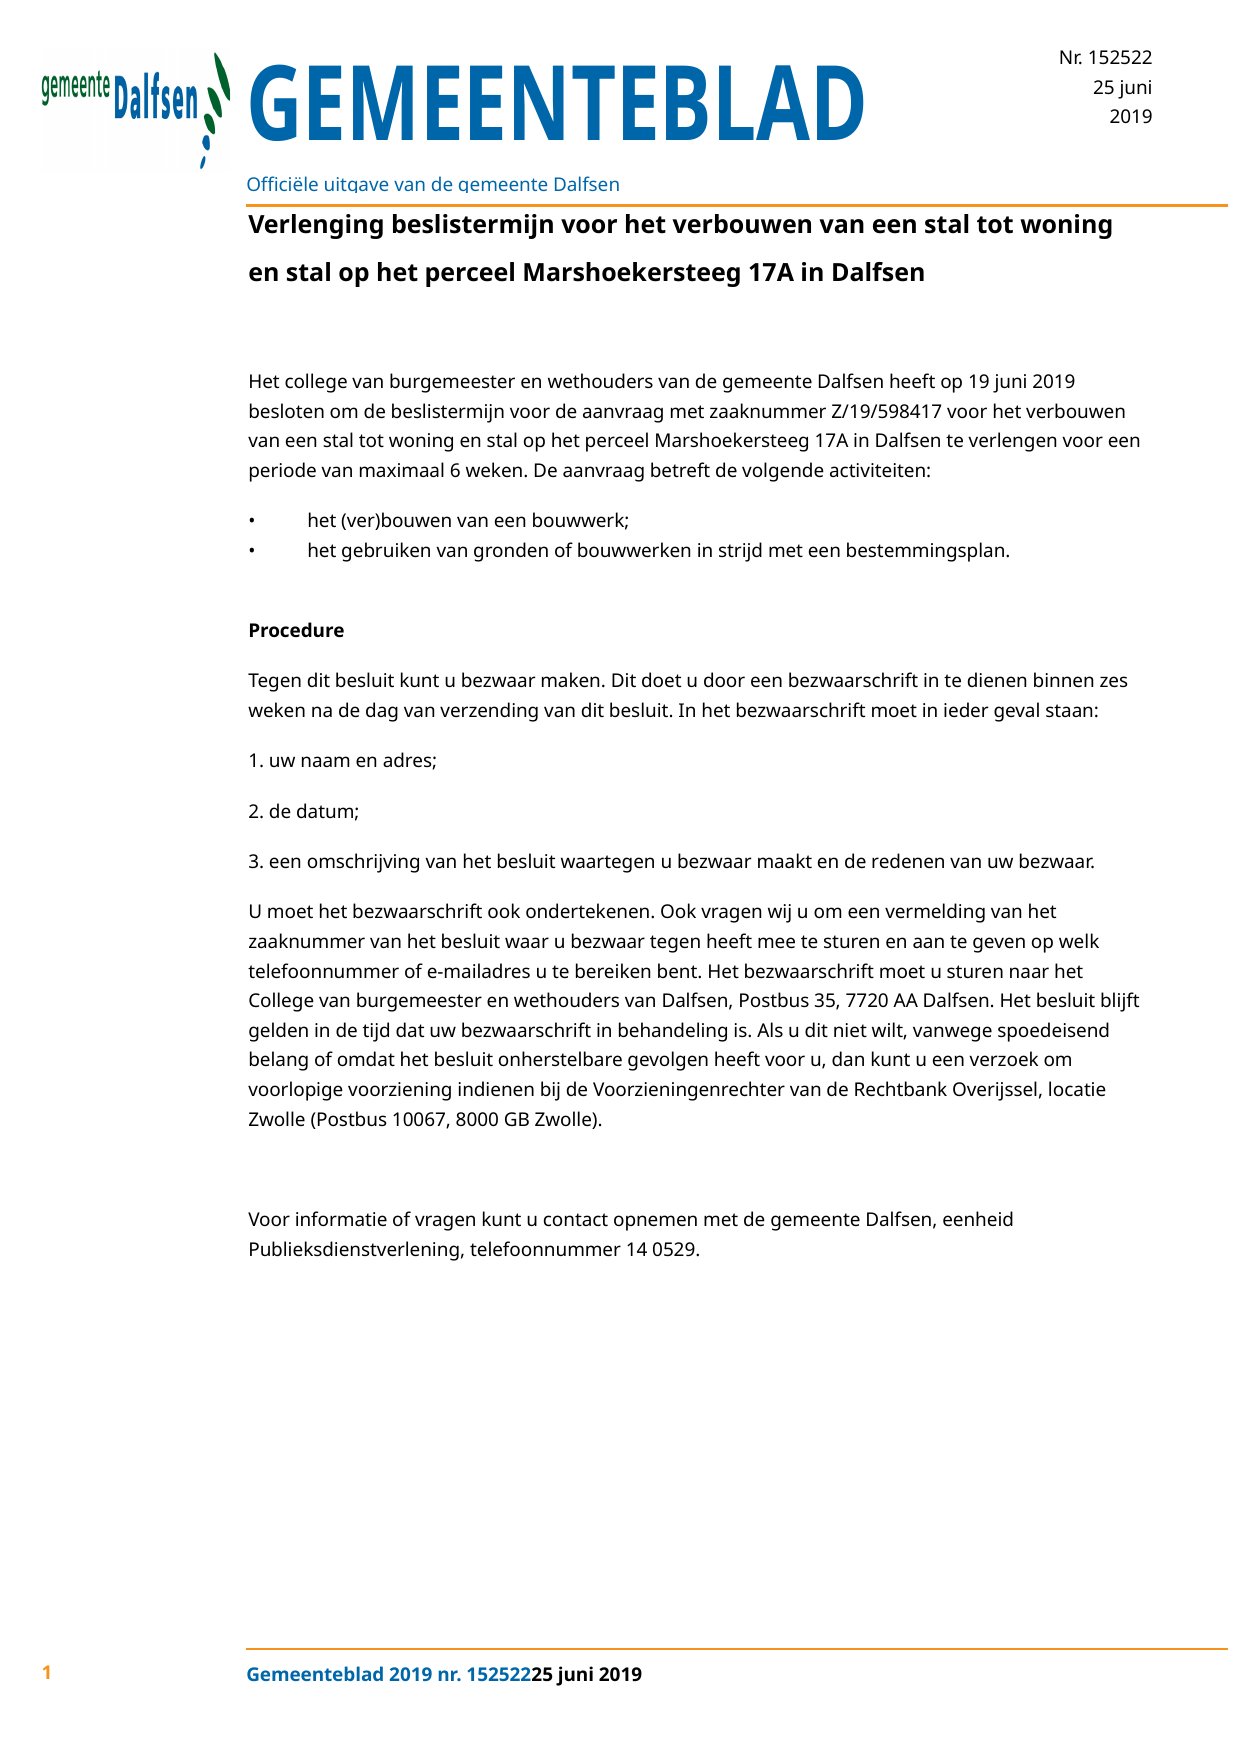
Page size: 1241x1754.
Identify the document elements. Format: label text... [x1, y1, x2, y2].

text 1. uw naam en adres; [248, 747, 1152, 773]
text Voor informatie of vragen kunt u contact opnemen met de gemeente Dalfsen, eenheid Publieksdienstverlening, telefoonnummer 14 0529. [248, 1207, 1152, 1262]
text Procedure [248, 617, 1152, 643]
text 3. een omschrijving van het besluit waartegen u bezwaar maakt en de redenen van uw bezwaar. [248, 848, 1152, 874]
list het (ver)bouwen van een bouwwerk; [248, 507, 1152, 533]
text U moet het bezwaarschrift ook ondertekenen. Ook vragen wij u om een vermelding van het zaaknummer van het besluit waar u bezwaar tegen heeft mee te sturen en aan te geven op welk telefoonnummer of e-mailadres u te bereiken bent. Het bezwaarschrift moet u sturen naar het College van burgemeester en wethouders van Dalfsen, Postbus 35, 7720 AA Dalfsen. Het besluit blijft gelden in de tijd dat uw bezwaarschrift in behandeling is. Als u dit niet wilt, vanwege spoedeisend belang of omdat het besluit onherstelbare gevolgen heeft voor u, dan kunt u een verzoek om voorlopige voorziening indienen bij de Voorzieningenrechter van de Rechtbank Overijssel, locatie Zwolle (Postbus 10067, 8000 GB Zwolle). [248, 899, 1152, 1132]
list het gebruiken van gronden of bouwwerken in strijd met een bestemmingsplan. [248, 537, 1152, 563]
text Verlenging beslistermijn voor het verbouwen van een stal tot woning en stal op het perceel Marshoekersteeg 17A in Dalfsen [248, 207, 1152, 288]
text Het college van burgemeester en wethouders van de gemeente Dalfsen heeft op 19 juni 2019 besloten om de beslistermijn voor de aanvraag met zaaknummer Z/19/598417 voor het verbouwen van een stal tot woning en stal op het perceel Marshoekersteeg 17A in Dalfsen te verlengen voor een periode van maximaal 6 weken. De aanvraag betreft de volgende activiteiten: [248, 368, 1152, 483]
text Tegen dit besluit kunt u bezwaar maken. Dit doet u door een bezwaarschrift in te dienen binnen zes weken na de dag van verzending van dit besluit. In het bezwaarschrift moet in ieder geval staan: [248, 667, 1152, 723]
picture [41, 47, 231, 172]
text 2. de datum; [248, 798, 1152, 824]
